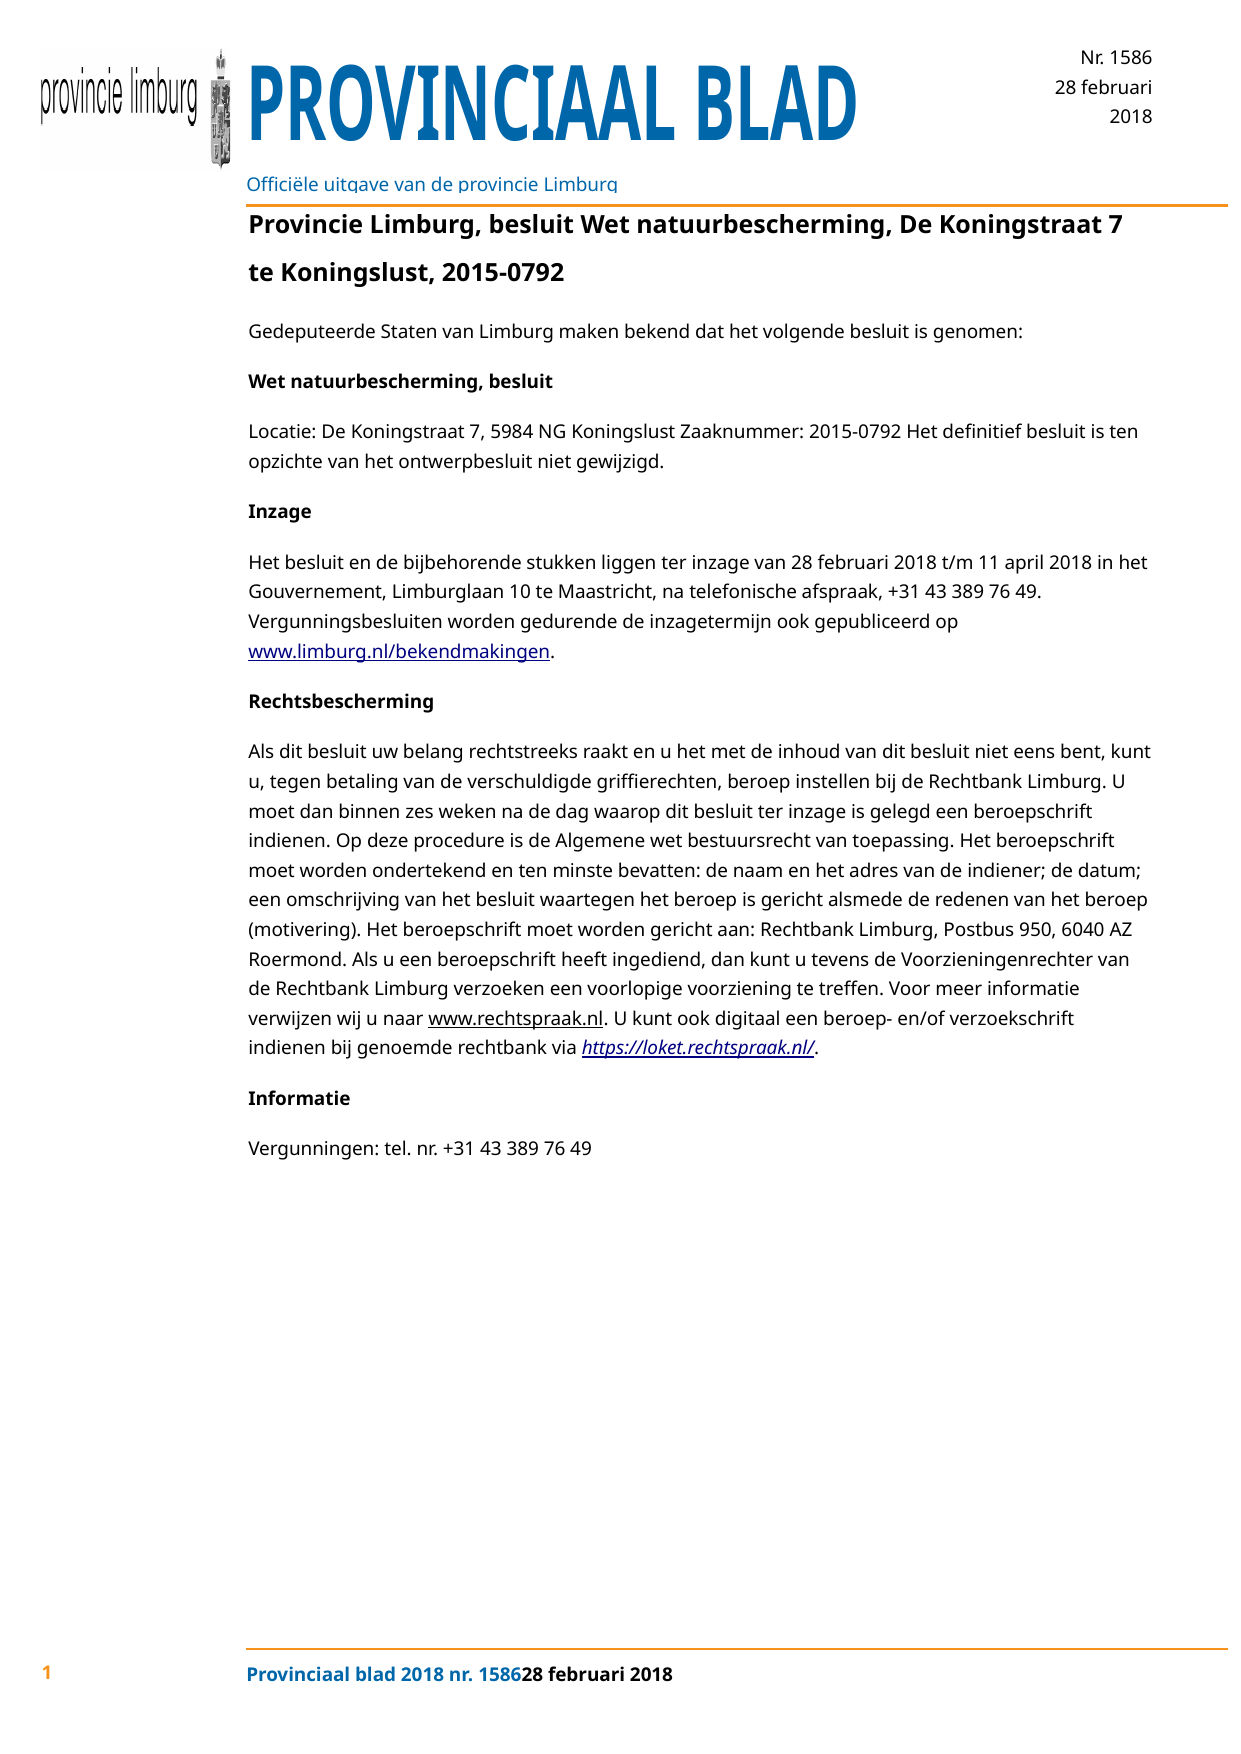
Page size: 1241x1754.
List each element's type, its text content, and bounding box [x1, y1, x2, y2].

text Inzage [248, 499, 1152, 524]
text Het besluit en de bijbehorende stukken liggen ter inzage van 28 februari 2018 t/m 11 april 2018 in het Gouvernement, Limburglaan 10 te Maastricht, na telefonische afspraak, +31 43 389 76 49. Vergunningsbesluiten worden gedurende de inzagetermijn ook gepubliceerd op www.limburg.nl/bekendmakingen. [248, 549, 1152, 664]
text Informatie [248, 1085, 1152, 1111]
picture [41, 47, 231, 172]
text Locatie: De Koningstraat 7, 5984 NG Koningslust Zaaknummer: 2015-0792 Het definitief besluit is ten opzichte van het ontwerpbesluit niet gewijzigd. [248, 419, 1152, 474]
text Provincie Limburg, besluit Wet natuurbescherming, De Koningstraat 7 te Koningslust, 2015-0792 [248, 207, 1152, 288]
text Gedeputeerde Staten van Limburg maken bekend dat het volgende besluit is genomen: [248, 318, 1152, 344]
text Vergunningen: tel. nr. +31 43 389 76 49 [248, 1135, 1152, 1161]
text Wet natuurbescherming, besluit [248, 368, 1152, 394]
text Als dit besluit uw belang rechtstreeks raakt en u het met de inhoud van dit besluit niet eens bent, kunt u, tegen betaling van de verschuldigde griffierechten, beroep instellen bij de Rechtbank Limburg. U moet dan binnen zes weken na de dag waarop dit besluit ter inzage is gelegd een beroepschrift indienen. Op deze procedure is de Algemene wet bestuursrecht van toepassing. Het beroepschrift moet worden ondertekend en ten minste bevatten: de naam en het adres van de indiener; de datum; een omschrijving van het besluit waartegen het beroep is gericht alsmede de redenen van het beroep (motivering). Het beroepschrift moet worden gericht aan: Rechtbank Limburg, Postbus 950, 6040 AZ Roermond. Als u een beroepschrift heeft ingediend, dan kunt u tevens de Voorzieningenrechter van de Rechtbank Limburg verzoeken een voorlopige voorziening te treffen. Voor meer informatie verwijzen wij u naar www.rechtspraak.nl. U kunt ook digitaal een beroep- en/of verzoekschrift indienen bij genoemde rechtbank via https://loket.rechtspraak.nl/. [248, 739, 1152, 1060]
text Rechtsbescherming [248, 688, 1152, 714]
